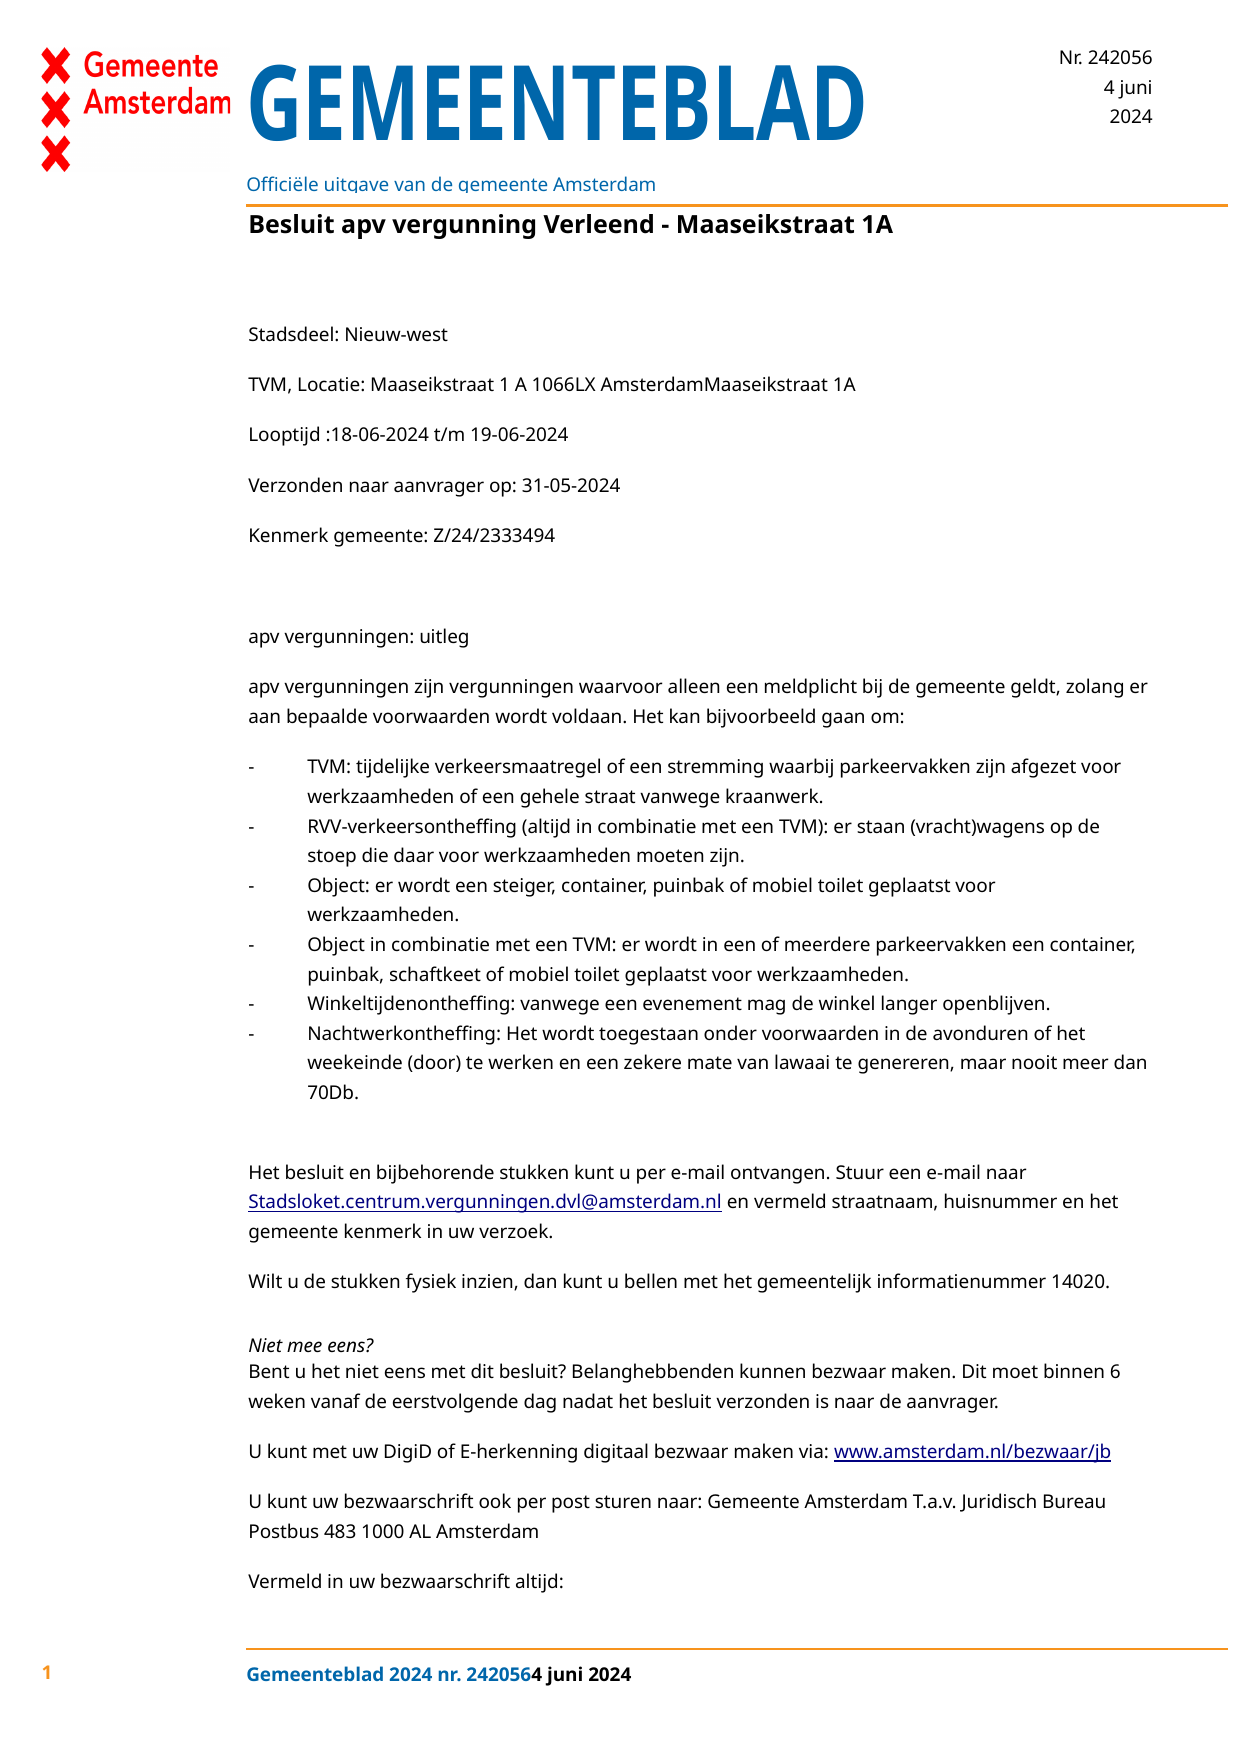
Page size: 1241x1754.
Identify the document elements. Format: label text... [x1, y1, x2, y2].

list TVM: tijdelijke verkeersmaatregel of een stremming waarbij parkeervakken zijn afgezet voor werkzaamheden of een gehele straat vanwege kraanwerk. [248, 754, 1152, 809]
text apv vergunningen: uitleg [248, 623, 1152, 649]
text apv vergunningen zijn vergunningen waarvoor alleen een meldplicht bij de gemeente geldt, zolang er aan bepaalde voorwaarden wordt voldaan. Het kan bijvoorbeeld gaan om: [248, 674, 1152, 729]
text TVM, Locatie: Maaseikstraat 1 A 1066LX AmsterdamMaaseikstraat 1A [248, 371, 1152, 397]
list Nachtwerkontheffing: Het wordt toegestaan onder voorwaarden in de avonduren of het weekeinde (door) te werken en een zekere mate van lawaai te genereren, maar nooit meer dan 70Db. [248, 1020, 1152, 1105]
text Stadsdeel: Nieuw-west [248, 321, 1152, 346]
text Vermeld in uw bezwaarschrift altijd: [248, 1569, 1152, 1594]
picture [41, 47, 231, 172]
list Object in combinatie met een TVM: er wordt in een of meerdere parkeervakken een container, puinbak, schaftkeet of mobiel toilet geplaatst voor werkzaamheden. [248, 931, 1152, 986]
list RVV-verkeersontheffing (altijd in combinatie met een TVM): er staan (vracht)wagens op de stoep die daar voor werkzaamheden moeten zijn. [248, 813, 1152, 868]
text Looptijd :18-06-2024 t/m 19-06-2024 [248, 422, 1152, 447]
text Het besluit en bijbehorende stukken kunt u per e-mail ontvangen. Stuur een e-mail naar Stadsloket.centrum.vergunningen.dvl@amsterdam.nl en vermeld straatnaam, huisnummer en het gemeente kenmerk in uw verzoek. [248, 1159, 1152, 1244]
text Bent u het niet eens met dit besluit? Belanghebbenden kunnen bezwaar maken. Dit moet binnen 6 weken vanaf de eerstvolgende dag nadat het besluit verzonden is naar de aanvrager. [248, 1358, 1152, 1414]
text Verzonden naar aanvrager op: 31-05-2024 [248, 472, 1152, 498]
text Niet mee eens? [248, 1333, 1152, 1358]
text Besluit apv vergunning Verleend - Maaseikstraat 1A [248, 207, 1152, 241]
list Object: er wordt een steiger, container, puinbak of mobiel toilet geplaatst voor werkzaamheden. [248, 872, 1152, 927]
text U kunt met uw DigiD of E-herkenning digitaal bezwaar maken via: www.amsterdam.nl/bezwaar/jb [248, 1438, 1152, 1464]
text U kunt uw bezwaarschrift ook per post sturen naar: Gemeente Amsterdam T.a.v. Juridisch Bureau Postbus 483 1000 AL Amsterdam [248, 1489, 1152, 1544]
list Winkeltijdenontheffing: vanwege een evenement mag de winkel langer openblijven. [248, 990, 1152, 1016]
text Kenmerk gemeente: Z/24/2333494 [248, 522, 1152, 548]
text Wilt u de stukken fysiek inzien, dan kunt u bellen met het gemeentelijk informatienummer 14020. [248, 1269, 1152, 1294]
